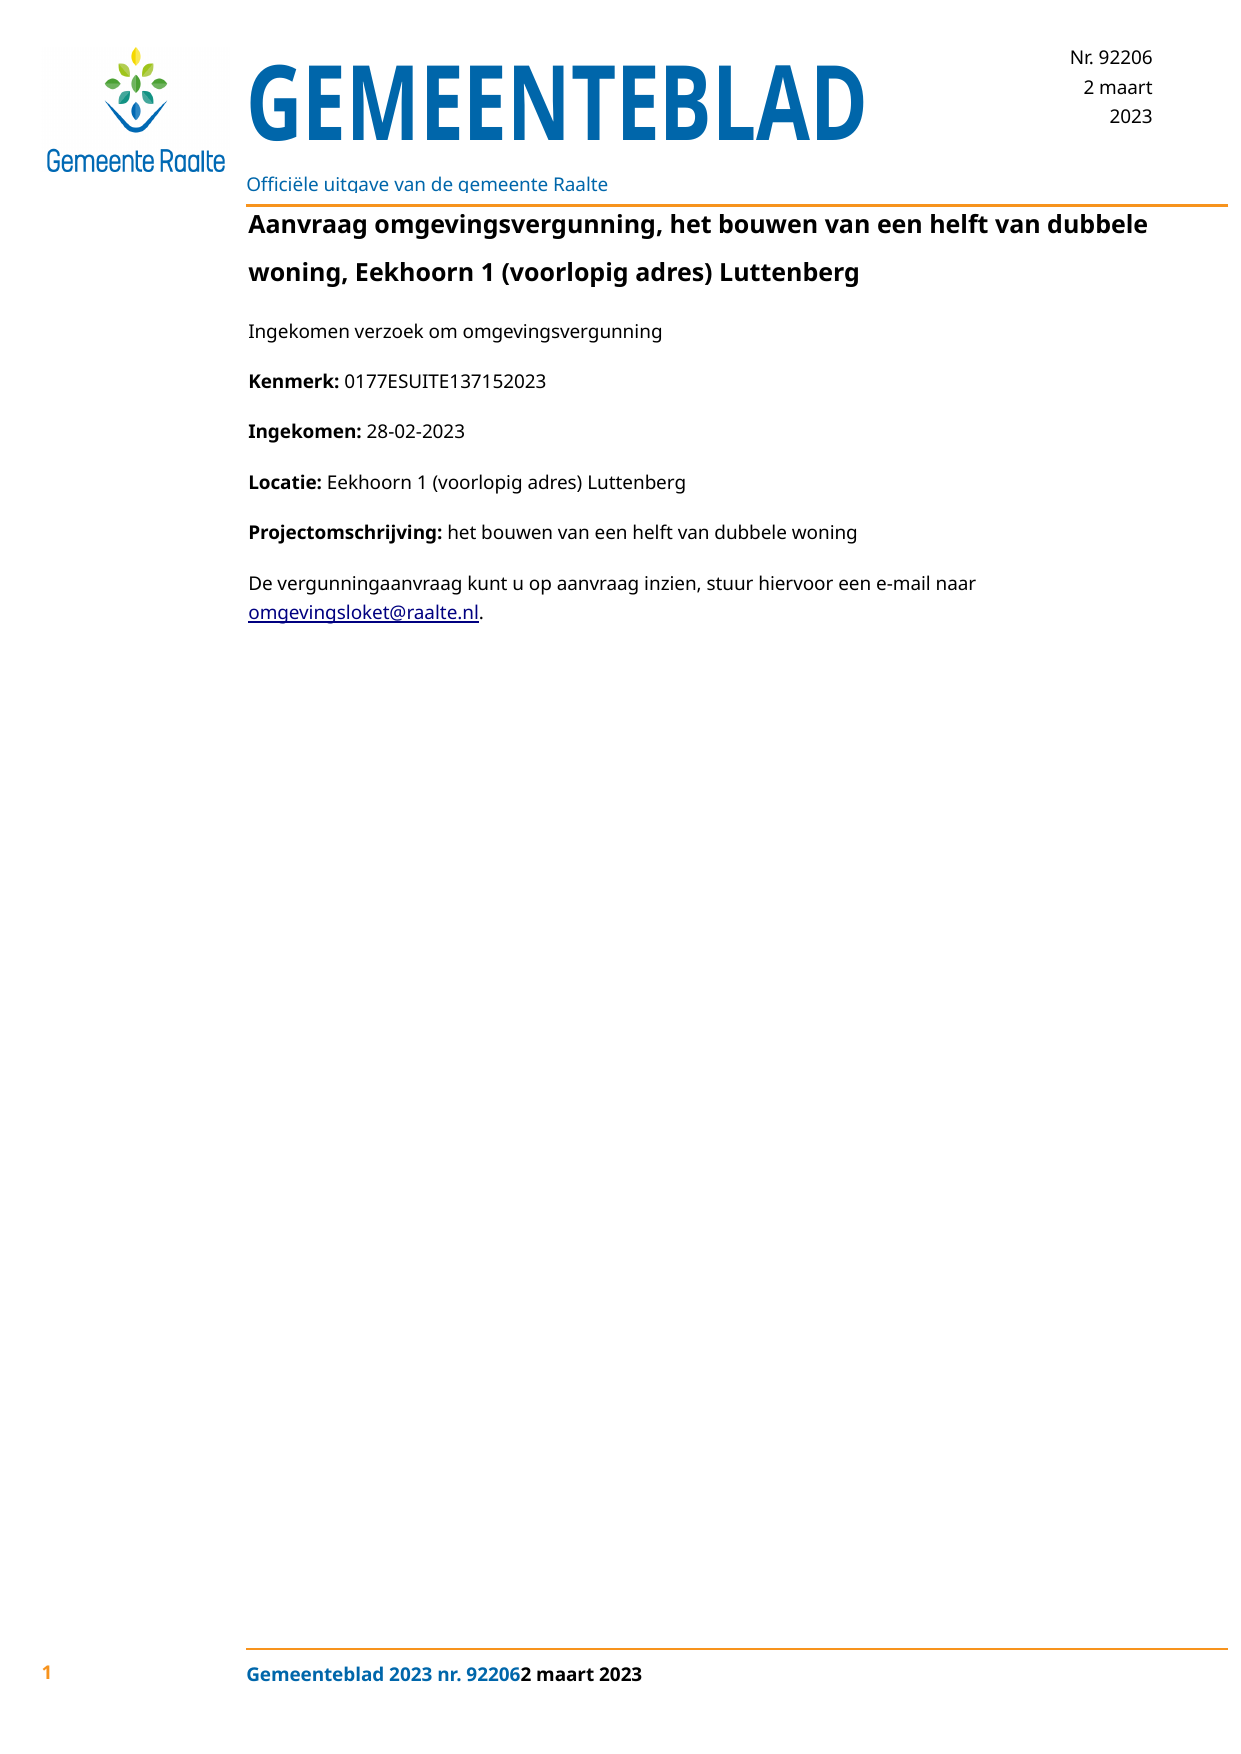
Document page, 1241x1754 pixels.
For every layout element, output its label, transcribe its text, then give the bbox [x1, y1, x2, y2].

text Aanvraag omgevingsvergunning, het bouwen van een helft van dubbele woning, Eekhoorn 1 (voorlopig adres) Luttenberg [248, 207, 1152, 288]
text Projectomschrijving: het bouwen van een helft van dubbele woning [248, 519, 1152, 545]
text Ingekomen: 28-02-2023 [248, 419, 1152, 444]
text Locatie: Eekhoorn 1 (voorlopig adres) Luttenberg [248, 469, 1152, 495]
picture [41, 47, 231, 172]
text Kenmerk: 0177ESUITE137152023 [248, 368, 1152, 394]
text Ingekomen verzoek om omgevingsvergunning [248, 318, 1152, 344]
text De vergunningaanvraag kunt u op aanvraag inzien, stuur hiervoor een e-mail naar omgevingsloket@raalte.nl. [248, 570, 1152, 625]
